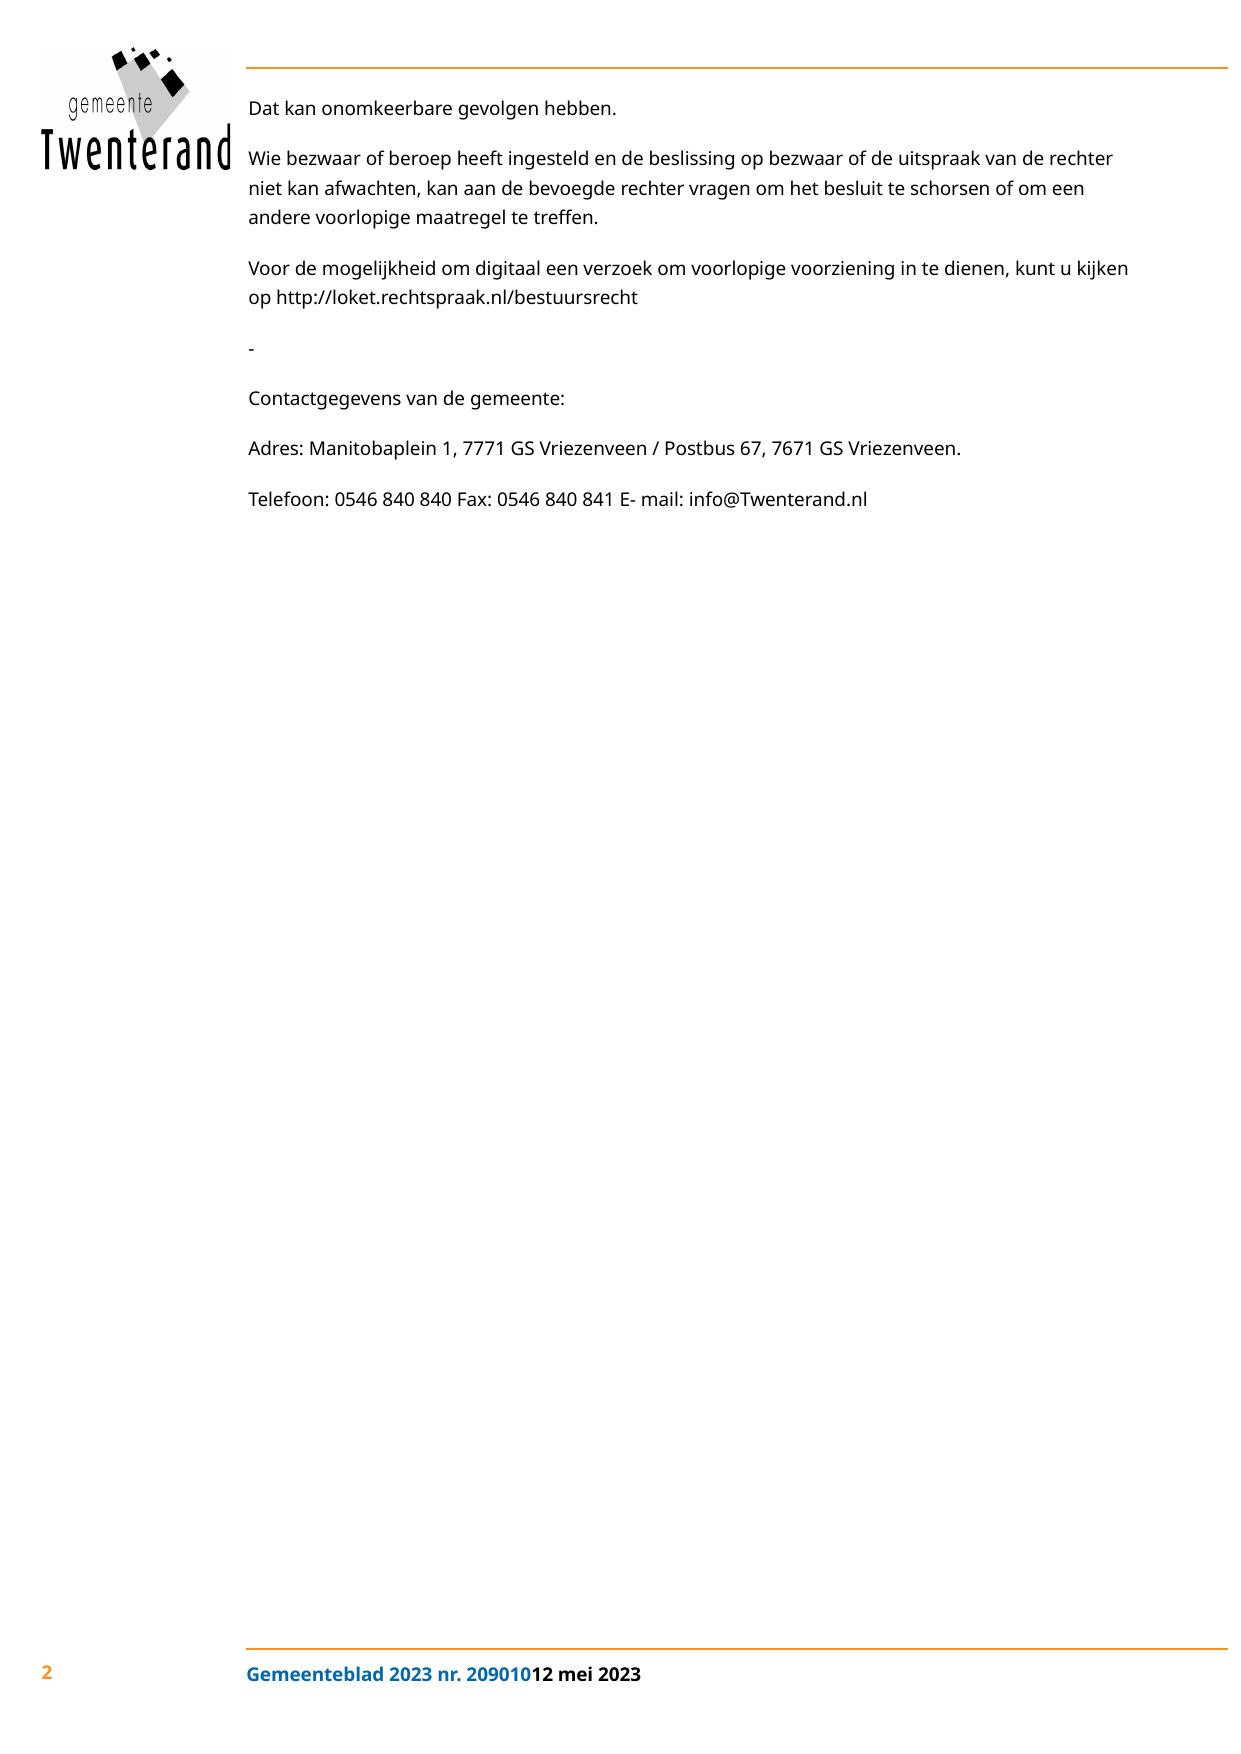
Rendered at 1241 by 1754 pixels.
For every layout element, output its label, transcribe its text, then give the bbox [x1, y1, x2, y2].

picture [41, 47, 231, 172]
text Adres: Manitobaplein 1, 7771 GS Vriezenveen / Postbus 67, 7671 GS Vriezenveen. [248, 436, 1152, 461]
text Dat kan onomkeerbare gevolgen hebben. [248, 95, 1152, 121]
text - [248, 335, 1152, 361]
text Contactgegevens van de gemeente: [248, 385, 1152, 411]
text Voor de mogelijkheid om digitaal een verzoek om voorlopige voorziening in te dienen, kunt u kijken op http://loket.rechtspraak.nl/bestuursrecht [248, 255, 1152, 310]
text Telefoon: 0546 840 840 Fax: 0546 840 841 E- mail: info@Twenterand.nl [248, 486, 1152, 512]
text Wie bezwaar of beroep heeft ingesteld en de beslissing op bezwaar of de uitspraak van de rechter niet kan afwachten, kan aan de bevoegde rechter vragen om het besluit te schorsen of om een andere voorlopige maatregel te treffen. [248, 145, 1152, 230]
